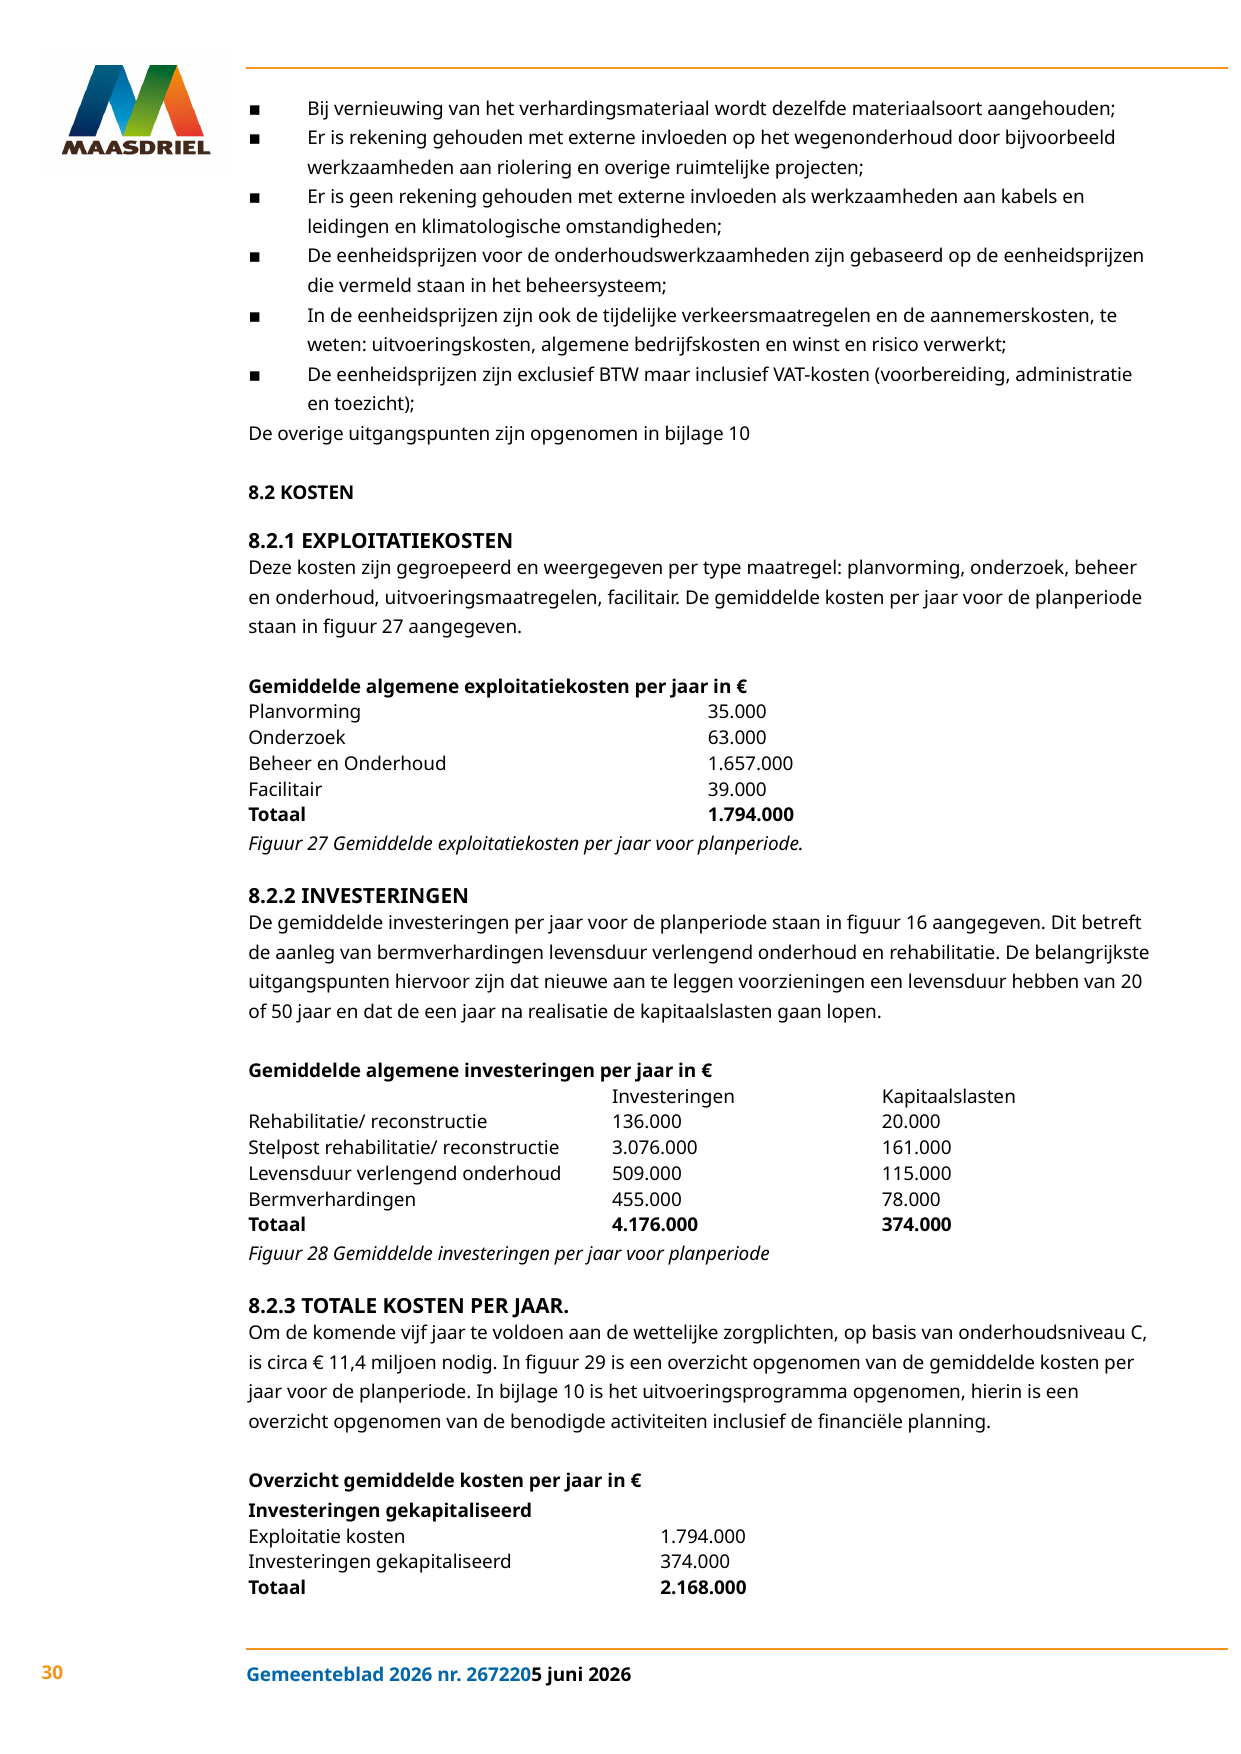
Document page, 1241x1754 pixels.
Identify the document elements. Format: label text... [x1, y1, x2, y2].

text 8.2.1 EXPLOITATIEKOSTEN [248, 526, 1152, 554]
table_cell [248, 1083, 612, 1109]
text De overige uitgangspunten zijn opgenomen in bijlage 10 [248, 420, 1152, 446]
table_cell Levensduur verlengend onderhoud [248, 1160, 612, 1186]
list Bij vernieuwing van het verhardingsmateriaal wordt dezelfde materiaalsoort aangehouden; [248, 95, 1152, 121]
table_cell 1.657.000 [708, 750, 1152, 776]
table_cell 78.000 [882, 1186, 1152, 1212]
list Er is rekening gehouden met externe invloeden op het wegenonderhoud door bijvoorbeeld werkzaamheden aan riolering en overige ruimtelijke projecten; [248, 124, 1152, 180]
table_cell Investeringen gekapitaliseerd [248, 1549, 660, 1574]
table_cell 1.794.000 [660, 1523, 1152, 1548]
text De gemiddelde investeringen per jaar voor de planperiode staan in figuur 16 aangegeven. Dit betreft de aanleg van bermverhardingen levensduur verlengend onderhoud en rehabilitatie. De belangrijkste uitgangspunten hiervoor zijn dat nieuwe aan te leggen voorzieningen een levensduur hebben van 20 of 50 jaar en dat de een jaar na realisatie de kapitaalslasten gaan lopen. [248, 909, 1152, 1024]
table_cell Kapitaalslasten [882, 1083, 1152, 1109]
table_cell Bermverhardingen [248, 1186, 612, 1212]
table_cell Beheer en Onderhoud [248, 750, 708, 776]
table_cell Facilitair [248, 776, 708, 801]
text 8.2 KOSTEN [248, 479, 1152, 505]
table_cell 63.000 [708, 724, 1152, 750]
table_cell 136.000 [612, 1109, 882, 1134]
table_cell 115.000 [882, 1160, 1152, 1186]
list De eenheidsprijzen voor de onderhoudswerkzaamheden zijn gebaseerd op de eenheidsprijzen die vermeld staan in het beheersysteem; [248, 243, 1152, 298]
text 8.2.3 TOTALE KOSTEN PER JAAR. [248, 1291, 1152, 1319]
table_cell 455.000 [612, 1186, 882, 1212]
table_cell 3.076.000 [612, 1135, 882, 1160]
table_header Gemiddelde algemene exploitatiekosten per jaar in € [248, 673, 1152, 698]
text Figuur 28 Gemiddelde investeringen per jaar voor planperiode [248, 1241, 1152, 1266]
table_cell Onderzoek [248, 724, 708, 750]
table_cell Totaal [248, 1574, 660, 1600]
table_cell Planvorming [248, 699, 708, 724]
table_cell Stelpost rehabilitatie/ reconstructie [248, 1135, 612, 1160]
table_cell Totaal [248, 801, 708, 827]
table_cell 20.000 [882, 1109, 1152, 1134]
table_cell 161.000 [882, 1135, 1152, 1160]
list De eenheidsprijzen zijn exclusief BTW maar inclusief VAT-kosten (voorbereiding, administratie en toezicht); [248, 361, 1152, 416]
table_cell 374.000 [882, 1212, 1152, 1237]
table_cell 4.176.000 [612, 1212, 882, 1237]
table_cell 374.000 [660, 1549, 1152, 1574]
table_cell 35.000 [708, 699, 1152, 724]
list In de eenheidsprijzen zijn ook de tijdelijke verkeersmaatregelen en de aannemerskosten, te weten: uitvoeringskosten, algemene bedrijfskosten en winst en risico verwerkt; [248, 302, 1152, 357]
table_cell Totaal [248, 1212, 612, 1237]
table_cell 1.794.000 [708, 801, 1152, 827]
list Er is geen rekening gehouden met externe invloeden als werkzaamheden aan kabels en leidingen en klimatologische omstandigheden; [248, 183, 1152, 239]
table_header Gemiddelde algemene investeringen per jaar in € [248, 1057, 1152, 1083]
table_cell 39.000 [708, 776, 1152, 801]
table_cell Investeringen [612, 1083, 882, 1109]
table_cell Rehabilitatie/ reconstructie [248, 1109, 612, 1134]
table_header Overzicht gemiddelde kosten per jaar in € Investeringen gekapitaliseerd [248, 1468, 1152, 1523]
text Om de komende vijf jaar te voldoen aan de wettelijke zorgplichten, op basis van onderhoudsniveau C, is circa € 11,4 miljoen nodig. In figuur 29 is een overzicht opgenomen van de gemiddelde kosten per jaar voor de planperiode. In bijlage 10 is het uitvoeringsprogramma opgenomen, hierin is een overzicht opgenomen van de benodigde activiteiten inclusief de financiële planning. [248, 1319, 1152, 1434]
table_cell Exploitatie kosten [248, 1523, 660, 1548]
table_cell 509.000 [612, 1160, 882, 1186]
table_cell 2.168.000 [660, 1574, 1152, 1600]
text Deze kosten zijn gegroepeerd en weergegeven per type maatregel: planvorming, onderzoek, beheer en onderhoud, uitvoeringsmaatregelen, facilitair. De gemiddelde kosten per jaar voor de planperiode staan in figuur 27 aangegeven. [248, 554, 1152, 639]
text Figuur 27 Gemiddelde exploitatiekosten per jaar voor planperiode. [248, 830, 1152, 856]
picture [41, 47, 231, 172]
text 8.2.2 INVESTERINGEN [248, 881, 1152, 909]
